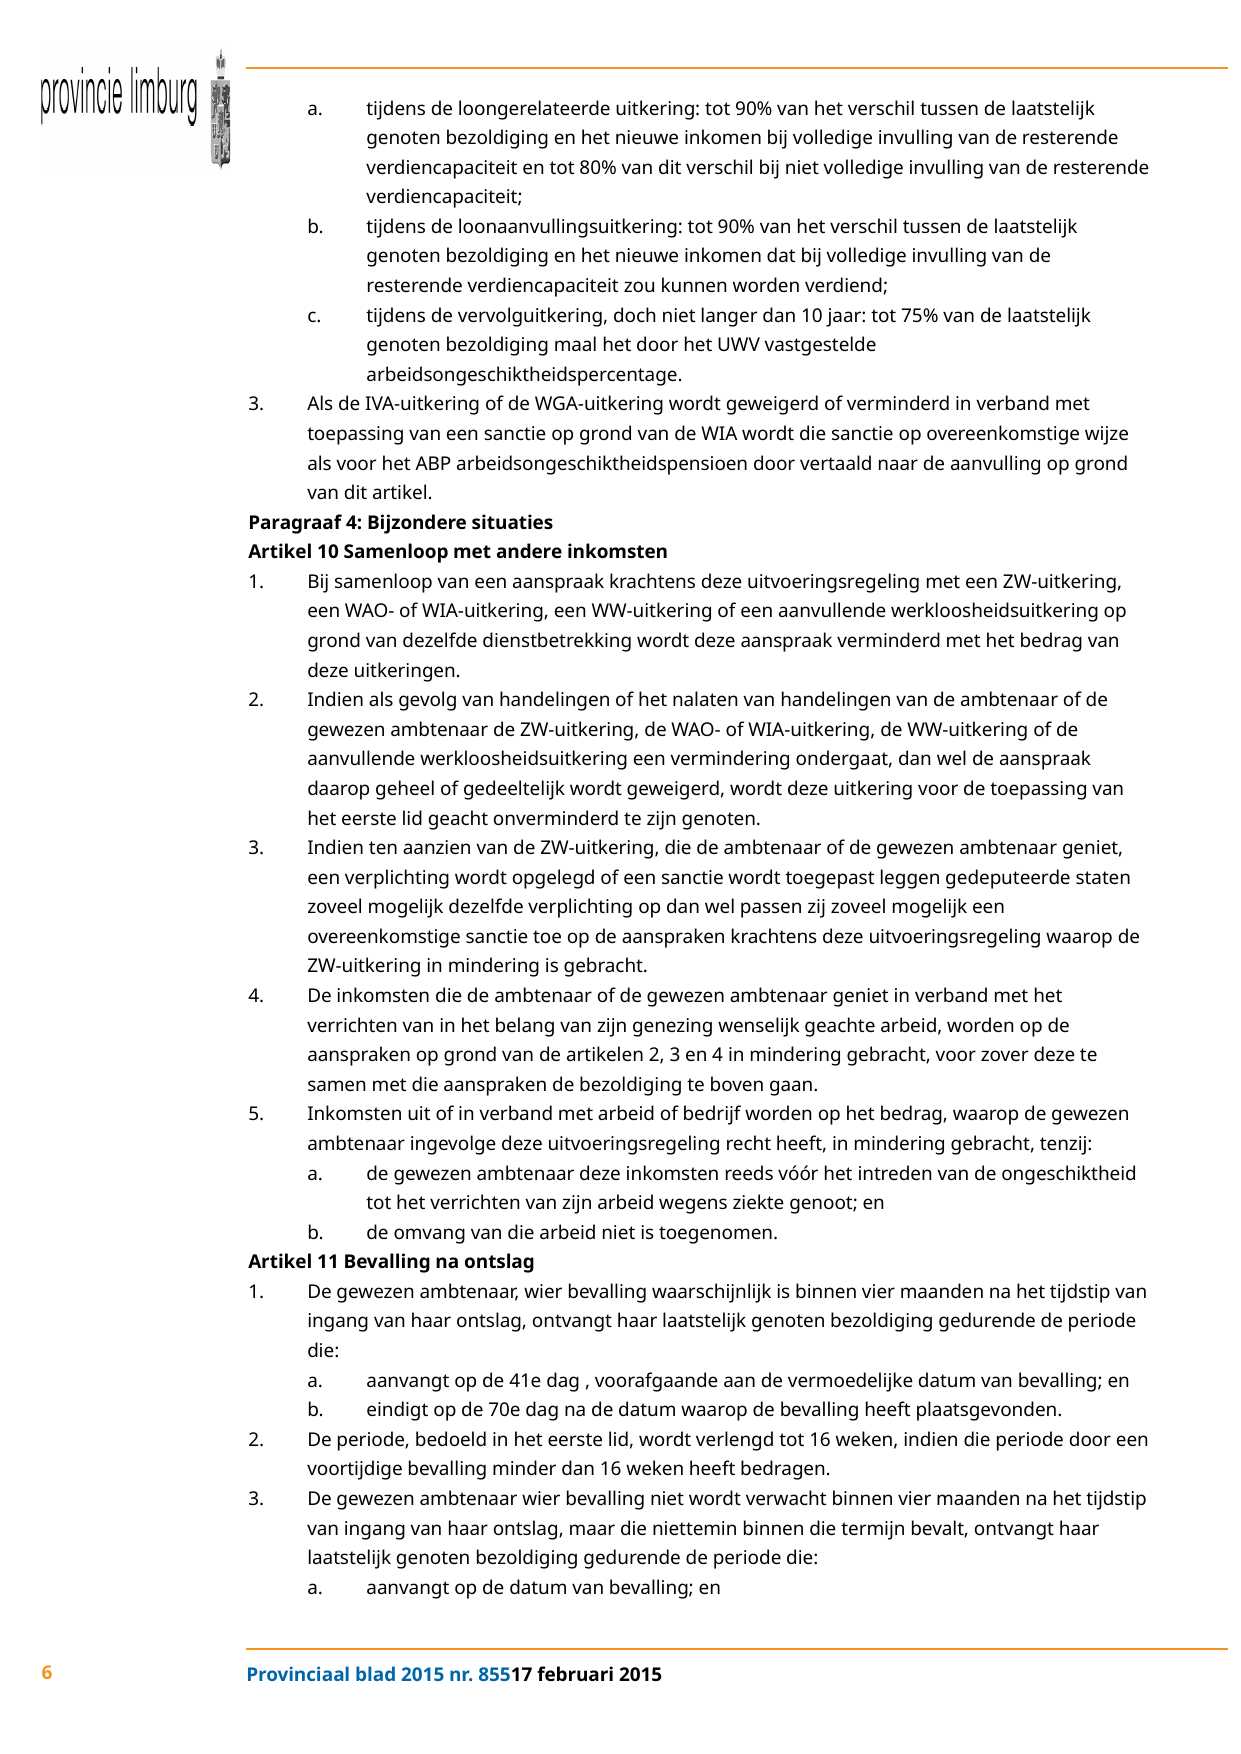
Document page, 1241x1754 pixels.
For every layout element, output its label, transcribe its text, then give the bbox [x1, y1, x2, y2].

list Indien als gevolg van handelingen of het nalaten van handelingen van de ambtenaar of de gewezen ambtenaar de ZW-uitkering, de WAO- of WIA-uitkering, de WW-uitkering of de aanvullende werkloosheidsuitkering een vermindering ondergaat, dan wel de aanspraak daarop geheel of gedeeltelijk wordt geweigerd, wordt deze uitkering voor de toepassing van het eerste lid geacht onverminderd te zijn genoten. [248, 686, 1152, 831]
list Indien ten aanzien van de ZW-uitkering, die de ambtenaar of de gewezen ambtenaar geniet, een verplichting wordt opgelegd of een sanctie wordt toegepast leggen gedeputeerde staten zoveel mogelijk dezelfde verplichting op dan wel passen zij zoveel mogelijk een overeenkomstige sanctie toe op de aanspraken krachtens deze uitvoeringsregeling waarop de ZW-uitkering in mindering is gebracht. [248, 834, 1152, 978]
list tijdens de loongerelateerde uitkering: tot 90% van het verschil tussen de laatstelijk genoten bezoldiging en het nieuwe inkomen bij volledige invulling van de resterende verdiencapaciteit en tot 80% van dit verschil bij niet volledige invulling van de resterende verdiencapaciteit; [307, 95, 1152, 209]
list Als de IVA-uitkering of de WGA-uitkering wordt geweigerd of verminderd in verband met toepassing van een sanctie op grond van de WIA wordt die sanctie op overeenkomstige wijze als voor het ABP arbeidsongeschiktheidspensioen door vertaald naar de aanvulling op grond van dit artikel. [248, 391, 1152, 505]
list Bij samenloop van een aanspraak krachtens deze uitvoeringsregeling met een ZW-uitkering, een WAO- of WIA-uitkering, een WW-uitkering of een aanvullende werkloosheidsuitkering op grond van dezelfde dienstbetrekking wordt deze aanspraak verminderd met het bedrag van deze uitkeringen. [248, 568, 1152, 683]
picture [41, 47, 231, 172]
list eindigt op de 70e dag na de datum waarop de bevalling heeft plaatsgevonden. [307, 1396, 1152, 1422]
list De gewezen ambtenaar, wier bevalling waarschijnlijk is binnen vier maanden na het tijdstip van ingang van haar ontslag, ontvangt haar laatstelijk genoten bezoldiging gedurende de periode die: [248, 1278, 1152, 1363]
text Paragraaf 4: Bijzondere situaties [248, 509, 1152, 535]
list tijdens de vervolguitkering, doch niet langer dan 10 jaar: tot 75% van de laatstelijk genoten bezoldiging maal het door het UWV vastgestelde arbeidsongeschiktheidspercentage. [307, 302, 1152, 387]
list tijdens de loonaanvullingsuitkering: tot 90% van het verschil tussen de laatstelijk genoten bezoldiging en het nieuwe inkomen dat bij volledige invulling van de resterende verdiencapaciteit zou kunnen worden verdiend; [307, 213, 1152, 298]
list aanvangt op de datum van bevalling; en [307, 1574, 1152, 1600]
text Artikel 11 Bevalling na ontslag [248, 1248, 1152, 1274]
list De inkomsten die de ambtenaar of de gewezen ambtenaar geniet in verband met het verrichten van in het belang van zijn genezing wenselijk geachte arbeid, worden op de aanspraken op grond van de artikelen 2, 3 en 4 in mindering gebracht, voor zover deze te samen met die aanspraken de bezoldiging te boven gaan. [248, 982, 1152, 1097]
list De periode, bedoeld in het eerste lid, wordt verlengd tot 16 weken, indien die periode door een voortijdige bevalling minder dan 16 weken heeft bedragen. [248, 1426, 1152, 1481]
list Inkomsten uit of in verband met arbeid of bedrijf worden op het bedrag, waarop de gewezen ambtenaar ingevolge deze uitvoeringsregeling recht heeft, in mindering gebracht, tenzij: [248, 1101, 1152, 1156]
list de gewezen ambtenaar deze inkomsten reeds vóór het intreden van de ongeschiktheid tot het verrichten van zijn arbeid wegens ziekte genoot; en [307, 1160, 1152, 1215]
list de omvang van die arbeid niet is toegenomen. [307, 1219, 1152, 1245]
list De gewezen ambtenaar wier bevalling niet wordt verwacht binnen vier maanden na het tijdstip van ingang van haar ontslag, maar die niettemin binnen die termijn bevalt, ontvangt haar laatstelijk genoten bezoldiging gedurende de periode die: [248, 1485, 1152, 1570]
list aanvangt op de 41e dag , voorafgaande aan de vermoedelijke datum van bevalling; en [307, 1367, 1152, 1393]
text Artikel 10 Samenloop met andere inkomsten [248, 538, 1152, 564]
